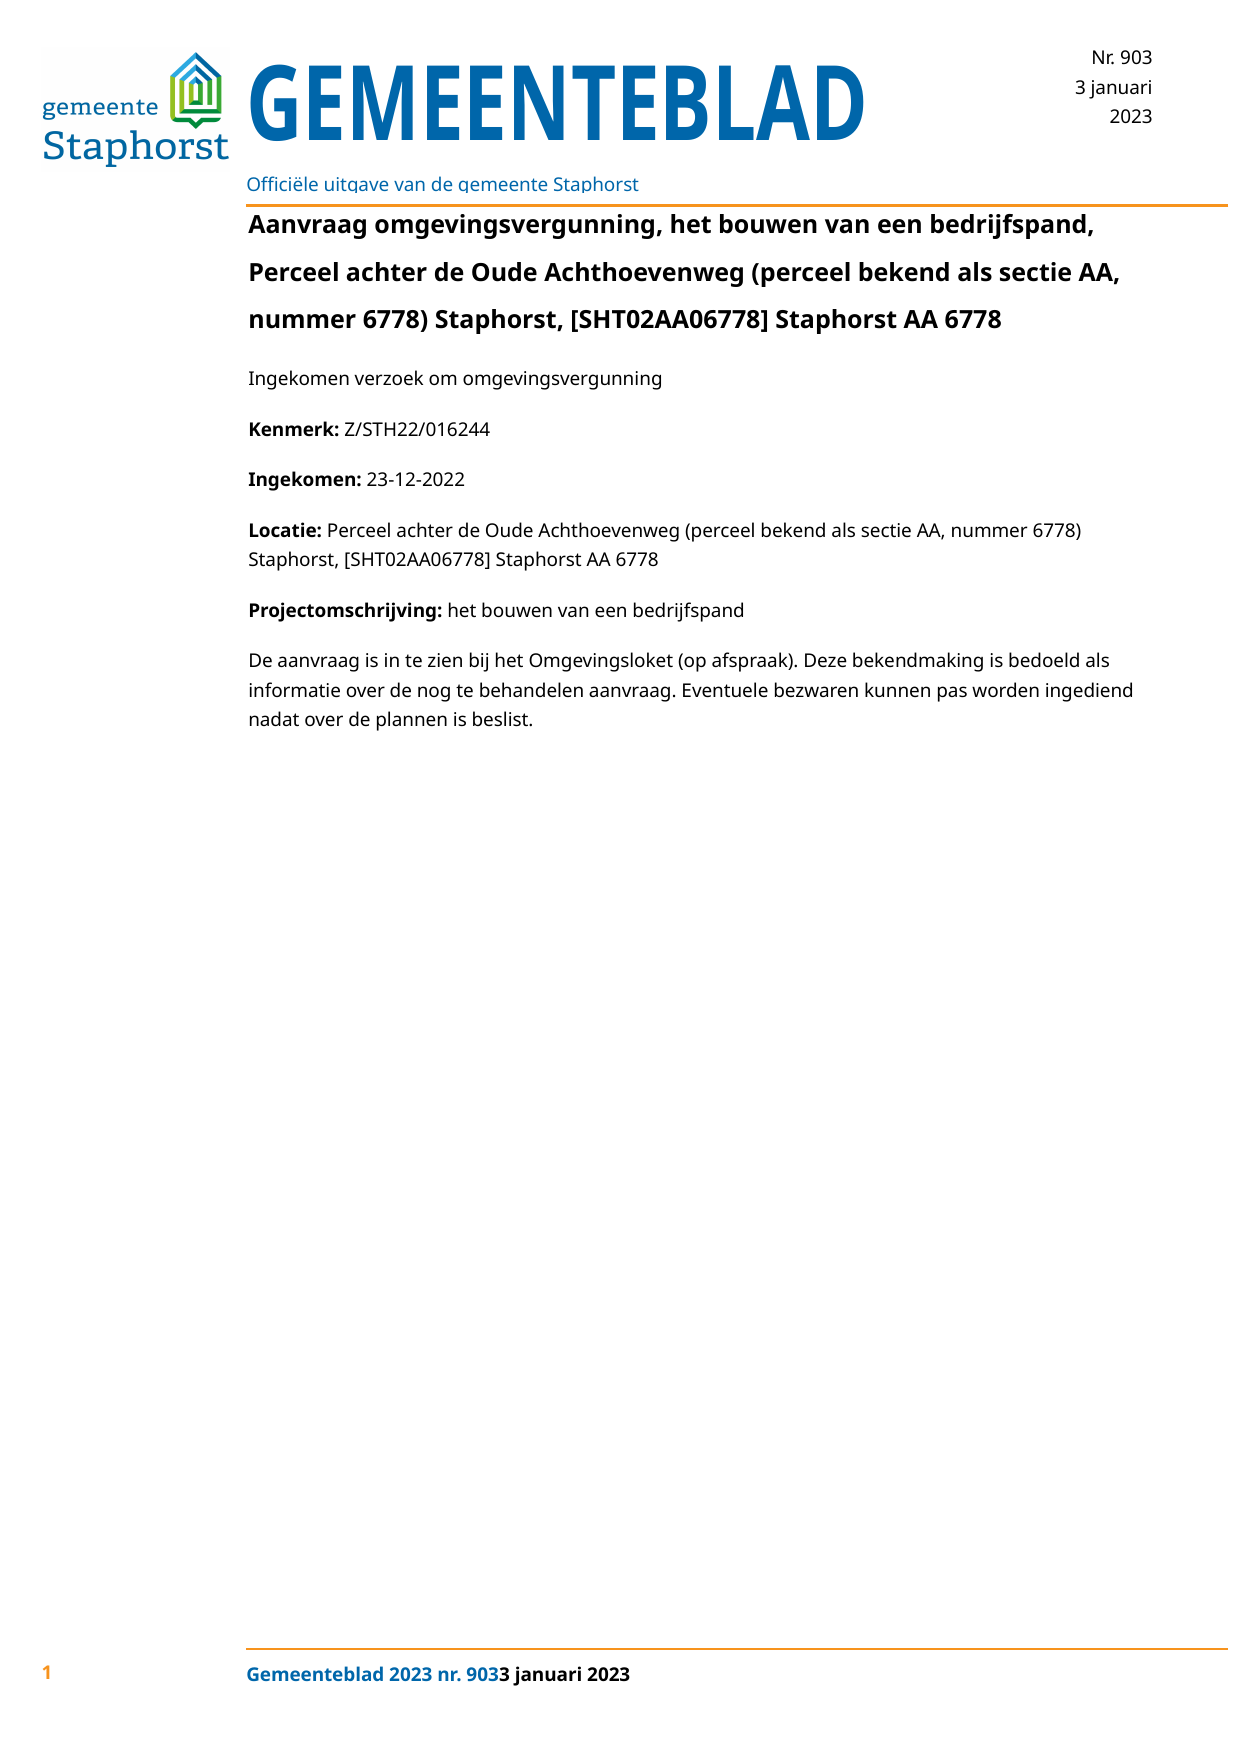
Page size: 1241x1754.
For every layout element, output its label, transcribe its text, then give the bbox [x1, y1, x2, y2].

text Aanvraag omgevingsvergunning, het bouwen van een bedrijfspand, Perceel achter de Oude Achthoevenweg (perceel bekend als sectie AA, nummer 6778) Staphorst, [SHT02AA06778] Staphorst AA 6778 [248, 207, 1152, 336]
text Ingekomen verzoek om omgevingsvergunning [248, 366, 1152, 391]
text Ingekomen: 23-12-2022 [248, 466, 1152, 492]
text Kenmerk: Z/STH22/016244 [248, 416, 1152, 442]
text Locatie: Perceel achter de Oude Achthoevenweg (perceel bekend als sectie AA, nummer 6778) Staphorst, [SHT02AA06778] Staphorst AA 6778 [248, 517, 1152, 572]
picture [41, 47, 231, 172]
text Projectomschrijving: het bouwen van een bedrijfspand [248, 597, 1152, 622]
text De aanvraag is in te zien bij het Omgevingsloket (op afspraak). Deze bekendmaking is bedoeld als informatie over de nog te behandelen aanvraag. Eventuele bezwaren kunnen pas worden ingediend nadat over de plannen is beslist. [248, 647, 1152, 732]
